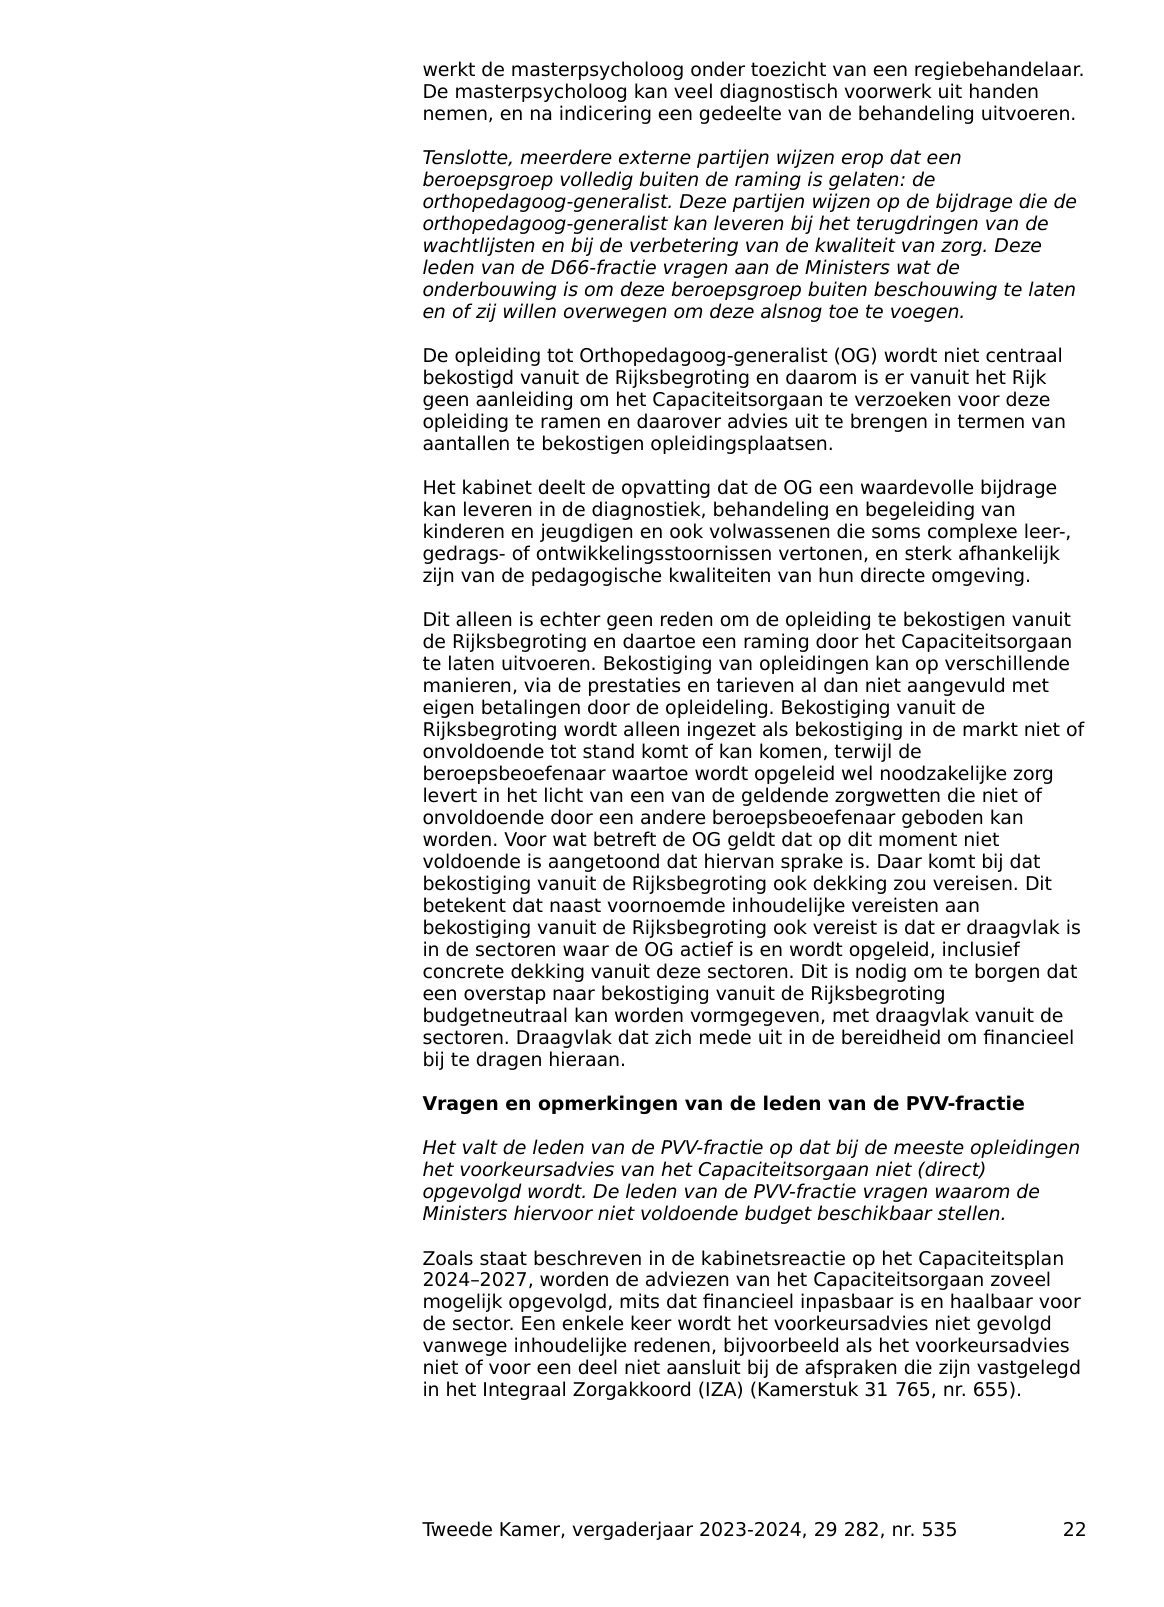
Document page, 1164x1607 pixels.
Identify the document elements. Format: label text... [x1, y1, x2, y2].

text werkt de masterpsycholoog onder toezicht van een regiebehandelaar. De masterpsycholoog kan veel diagnostisch voorwerk uit handen nemen, en na indicering een gedeelte van de behandeling uitvoeren. [422, 59, 1087, 125]
text De opleiding tot Orthopedagoog-generalist (OG) wordt niet centraal bekostigd vanuit de Rijksbegroting en daarom is er vanuit het Rijk geen aanleiding om het Capaciteitsorgaan te verzoeken voor deze opleiding te ramen en daarover advies uit te brengen in termen van aantallen te bekostigen opleidingsplaatsen. [422, 345, 1087, 455]
text Het valt de leden van de PVV-fractie op dat bij de meeste opleidingen het voorkeursadvies van het Capaciteitsorgaan niet (direct) opgevolgd wordt. De leden van de PVV-fractie vragen waarom de Ministers hiervoor niet voldoende budget beschikbaar stellen. [422, 1137, 1087, 1225]
text Het kabinet deelt de opvatting dat de OG een waardevolle bijdrage kan leveren in de diagnostiek, behandeling en begeleiding van kinderen en jeugdigen en ook volwassenen die soms complexe leer-, gedrags- of ontwikkelingsstoornissen vertonen, en sterk afhankelijk zijn van de pedagogische kwaliteiten van hun directe omgeving. [422, 477, 1087, 587]
text Dit alleen is echter geen reden om de opleiding te bekostigen vanuit de Rijksbegroting en daartoe een raming door het Capaciteitsorgaan te laten uitvoeren. Bekostiging van opleidingen kan op verschillende manieren, via de prestaties en tarieven al dan niet aangevuld met eigen betalingen door de opleideling. Bekostiging vanuit de Rijksbegroting wordt alleen ingezet als bekostiging in de markt niet of onvoldoende tot stand komt of kan komen, terwijl de beroepsbeoefenaar waartoe wordt opgeleid wel noodzakelijke zorg levert in het licht van een van de geldende zorgwetten die niet of onvoldoende door een andere beroepsbeoefenaar geboden kan worden. Voor wat betreft de OG geldt dat op dit moment niet voldoende is aangetoond dat hiervan sprake is. Daar komt bij dat bekostiging vanuit de Rijksbegroting ook dekking zou vereisen. Dit betekent dat naast voornoemde inhoudelijke vereisten aan bekostiging vanuit de Rijksbegroting ook vereist is dat er draagvlak is in de sectoren waar de OG actief is en wordt opgeleid, inclusief concrete dekking vanuit deze sectoren. Dit is nodig om te borgen dat een overstap naar bekostiging vanuit de Rijksbegroting budgetneutraal kan worden vormgegeven, met draagvlak vanuit de sectoren. Draagvlak dat zich mede uit in de bereidheid om financieel bij te dragen hieraan. [422, 609, 1087, 1071]
subtitle Vragen en opmerkingen van de leden van de PVV-fractie [422, 1093, 1087, 1115]
text Zoals staat beschreven in de kabinetsreactie op het Capaciteitsplan 2024–2027, worden de adviezen van het Capaciteitsorgaan zoveel mogelijk opgevolgd, mits dat financieel inpasbaar is en haalbaar voor de sector. Een enkele keer wordt het voorkeursadvies niet gevolgd vanwege inhoudelijke redenen, bijvoorbeeld als het voorkeursadvies niet of voor een deel niet aansluit bij de afspraken die zijn vastgelegd in het Integraal Zorgakkoord (IZA) (Kamerstuk 31 765, nr. 655). [422, 1247, 1087, 1401]
text Tenslotte, meerdere externe partijen wijzen erop dat een beroepsgroep volledig buiten de raming is gelaten: de orthopedagoog-generalist. Deze partijen wijzen op de bijdrage die de orthopedagoog-generalist kan leveren bij het terugdringen van de wachtlijsten en bij de verbetering van de kwaliteit van zorg. Deze leden van de D66-fractie vragen aan de Ministers wat de onderbouwing is om deze beroepsgroep buiten beschouwing te laten en of zij willen overwegen om deze alsnog toe te voegen. [422, 147, 1087, 323]
